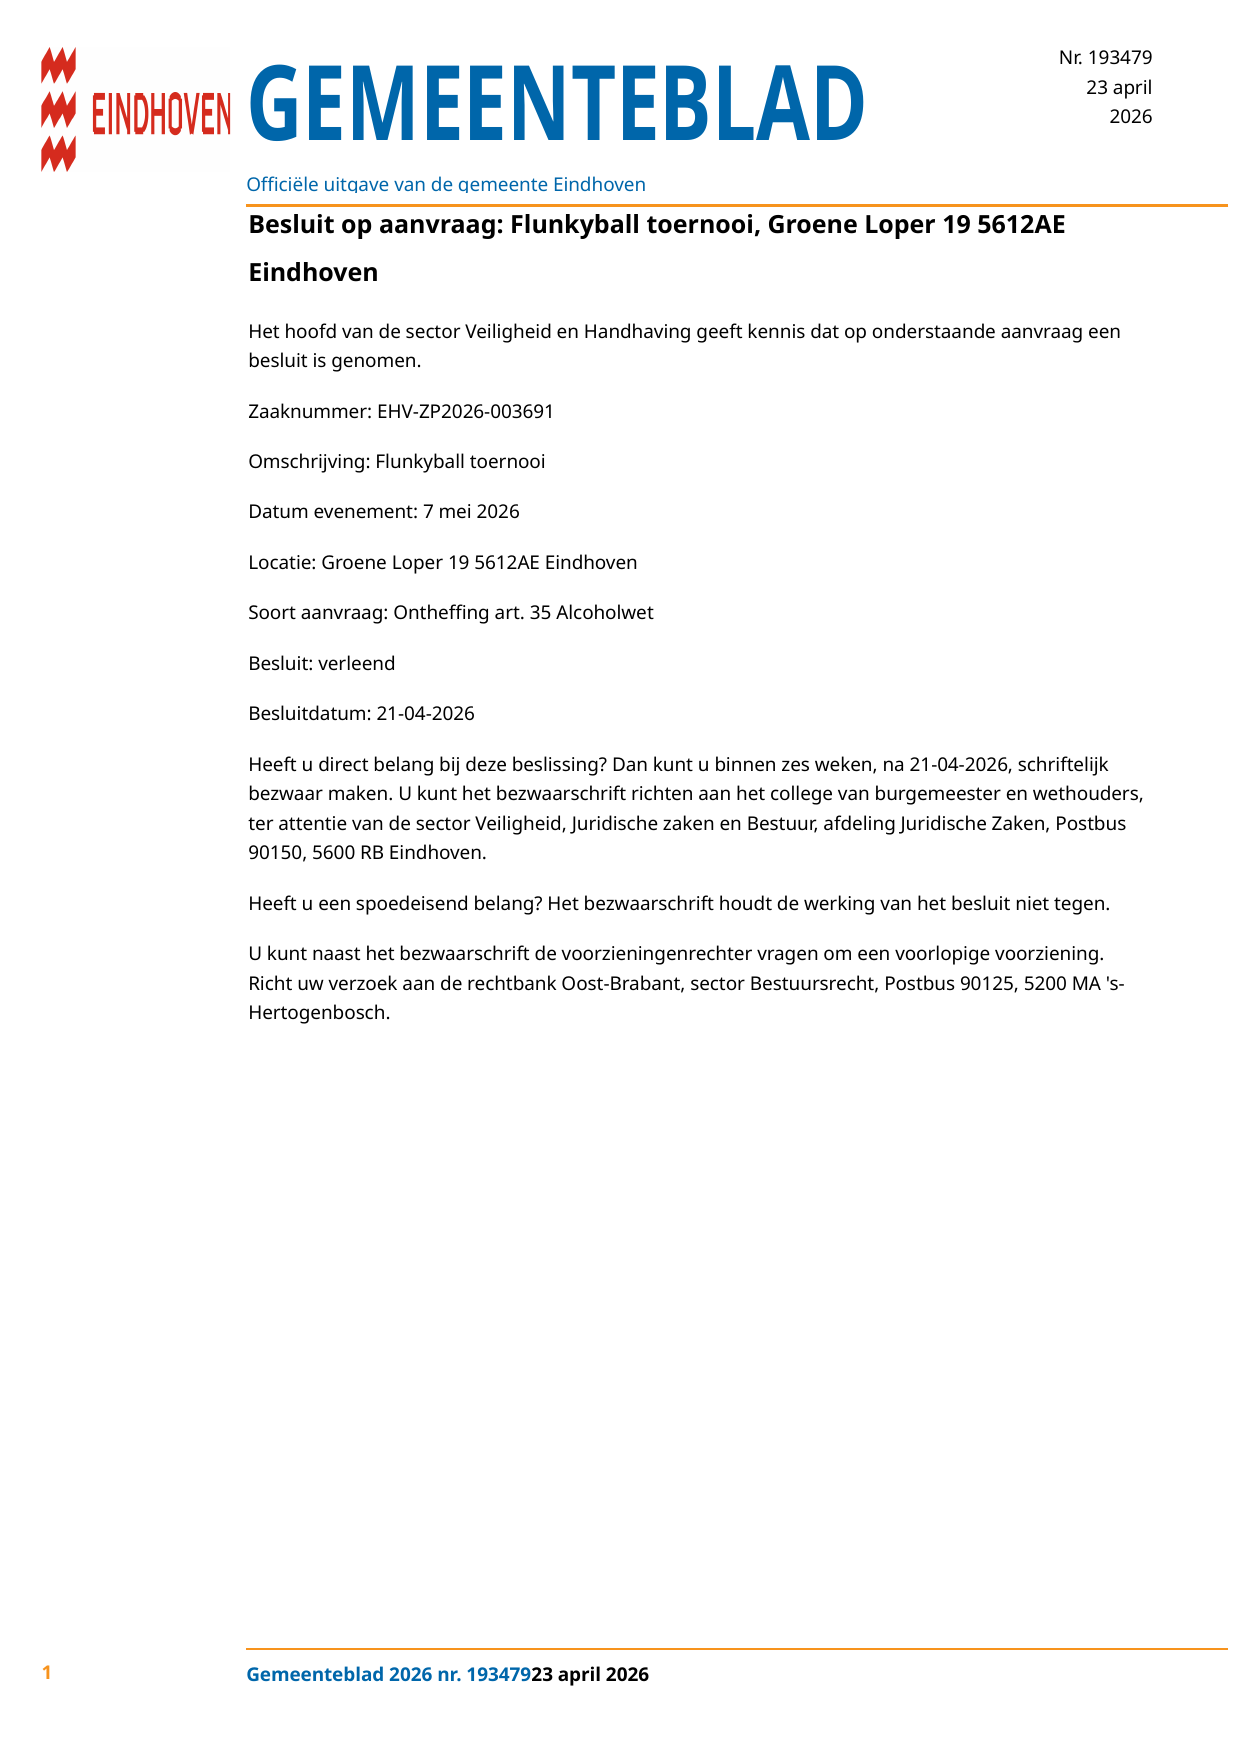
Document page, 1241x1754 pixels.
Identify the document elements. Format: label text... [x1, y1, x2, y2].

text Zaaknummer: EHV-ZP2026-003691 [248, 398, 1152, 424]
text Besluitdatum: 21-04-2026 [248, 700, 1152, 726]
text Besluit: verleend [248, 650, 1152, 676]
text Soort aanvraag: Ontheffing art. 35 Alcoholwet [248, 599, 1152, 625]
text Heeft u een spoedeisend belang? Het bezwaarschrift houdt de werking van het besluit niet tegen. [248, 890, 1152, 916]
text Datum evenement: 7 mei 2026 [248, 499, 1152, 524]
picture [41, 47, 231, 172]
text U kunt naast het bezwaarschrift de voorzieningenrechter vragen om een voorlopige voorziening. Richt uw verzoek aan de rechtbank Oost-Brabant, sector Bestuursrecht, Postbus 90125, 5200 MA 's-Hertogenbosch. [248, 940, 1152, 1025]
text Locatie: Groene Loper 19 5612AE Eindhoven [248, 549, 1152, 575]
text Omschrijving: Flunkyball toernooi [248, 448, 1152, 474]
text Het hoofd van de sector Veiligheid en Handhaving geeft kennis dat op onderstaande aanvraag een besluit is genomen. [248, 318, 1152, 373]
text Besluit op aanvraag: Flunkyball toernooi, Groene Loper 19 5612AE Eindhoven [248, 207, 1152, 288]
text Heeft u direct belang bij deze beslissing? Dan kunt u binnen zes weken, na 21-04-2026, schriftelijk bezwaar maken. U kunt het bezwaarschrift richten aan het college van burgemeester en wethouders, ter attentie van de sector Veiligheid, Juridische zaken en Bestuur, afdeling Juridische Zaken, Postbus 90150, 5600 RB Eindhoven. [248, 751, 1152, 865]
